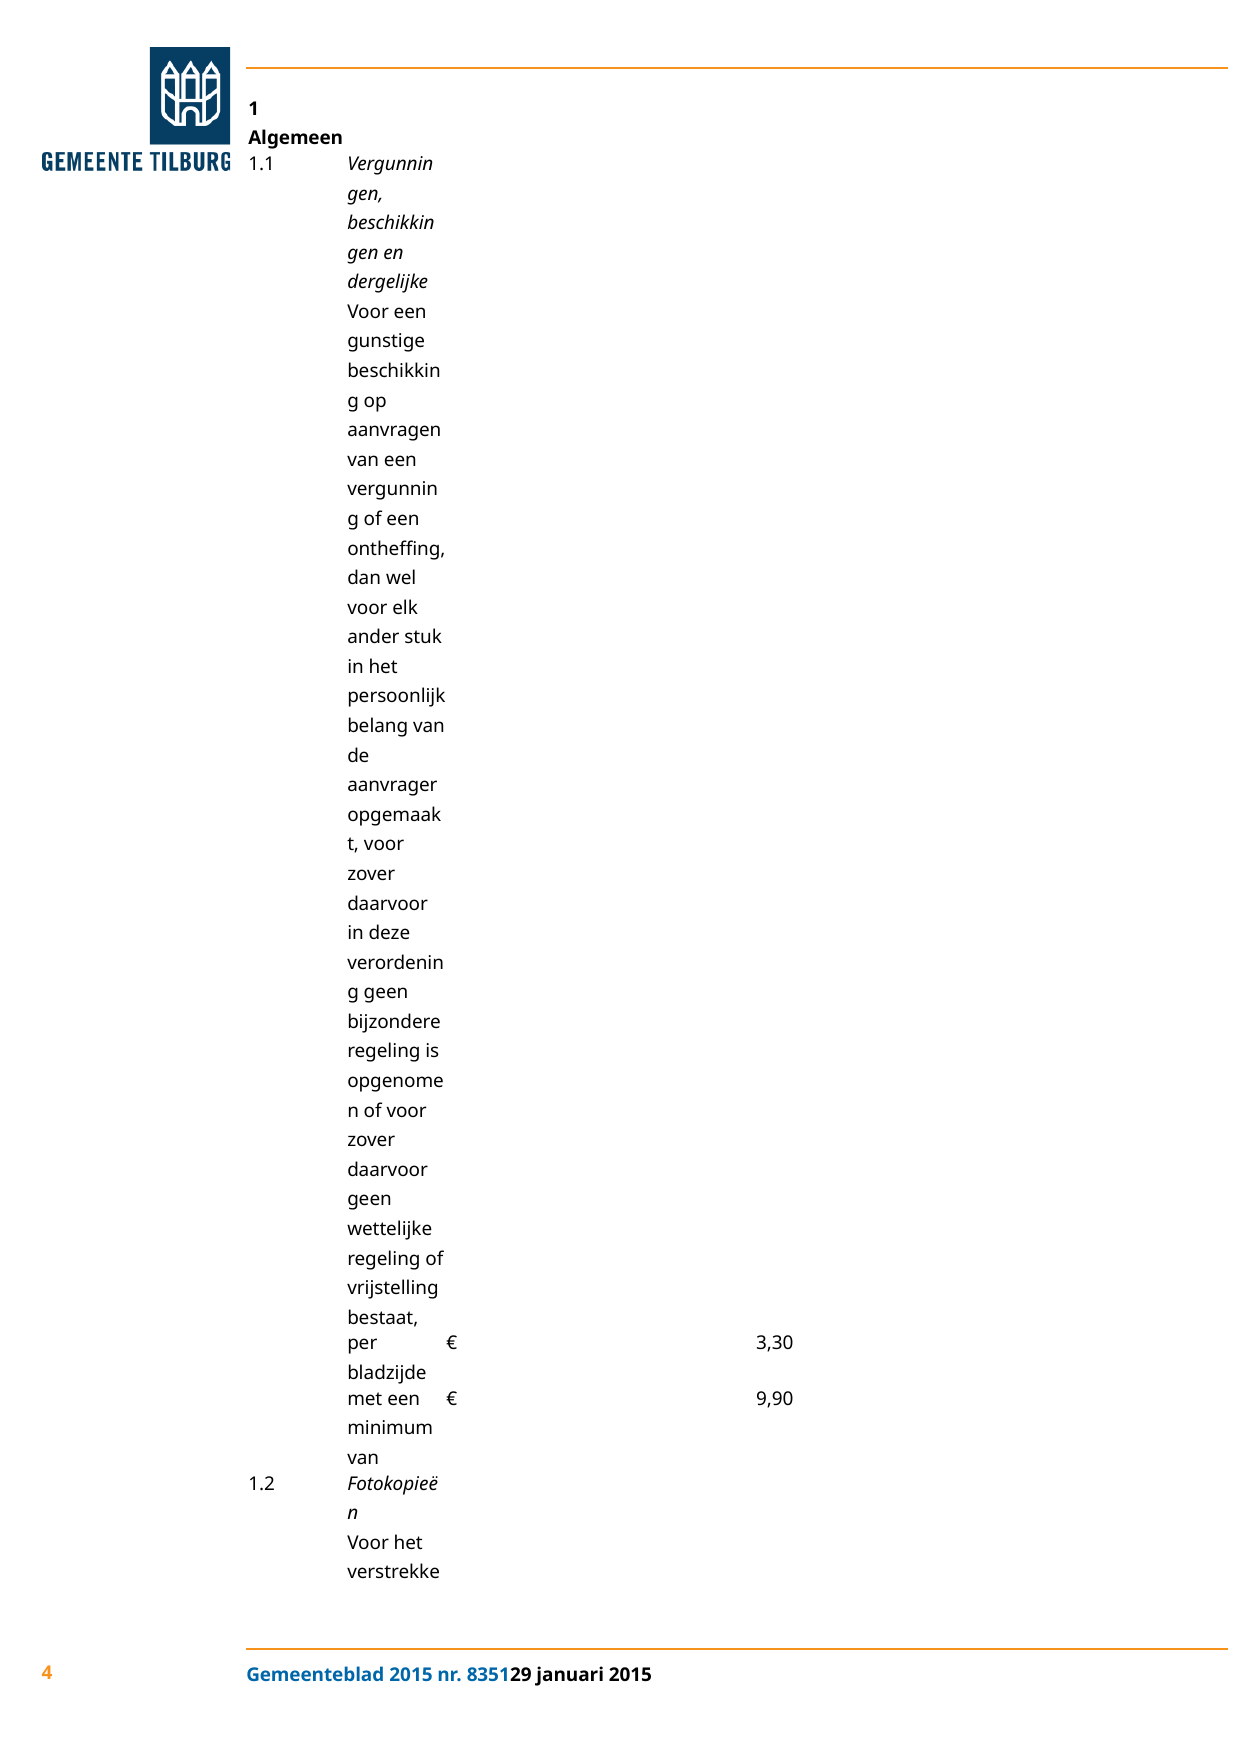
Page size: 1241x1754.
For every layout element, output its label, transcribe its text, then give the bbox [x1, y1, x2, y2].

picture [41, 47, 231, 172]
table_cell [248, 1330, 347, 1385]
table_cell € [446, 1330, 756, 1385]
table_cell 9,90 [756, 1385, 855, 1470]
table_cell [248, 1385, 347, 1470]
table_cell Vergunningen, beschikkingen en dergelijke Voor een gunstige beschikking op aanvragen van een vergunning of een ontheffing, dan wel voor elk ander stuk in het persoonlijk belang van de aanvrager opgemaakt, voor zover daarvoor in deze verordening geen bijzondere regeling is opgenomen of voor zover daarvoor geen wettelijke regeling of vrijstelling bestaat, [347, 150, 446, 1329]
table_cell € [446, 1385, 756, 1470]
table_cell 1.1 [248, 150, 347, 1329]
table_cell 3,30 [756, 1330, 855, 1385]
table_header 1 Algemeen [248, 95, 347, 150]
table_cell per bladzijde [347, 1330, 446, 1385]
table_cell [446, 1470, 756, 1584]
table_cell 1.2 [248, 1470, 347, 1584]
table_cell [446, 150, 756, 1329]
table_cell [756, 150, 855, 1329]
table_cell Fotokopieën Voor het verstrekke [347, 1470, 446, 1584]
table_cell [756, 1470, 855, 1584]
table_cell met een minimum van [347, 1385, 446, 1470]
